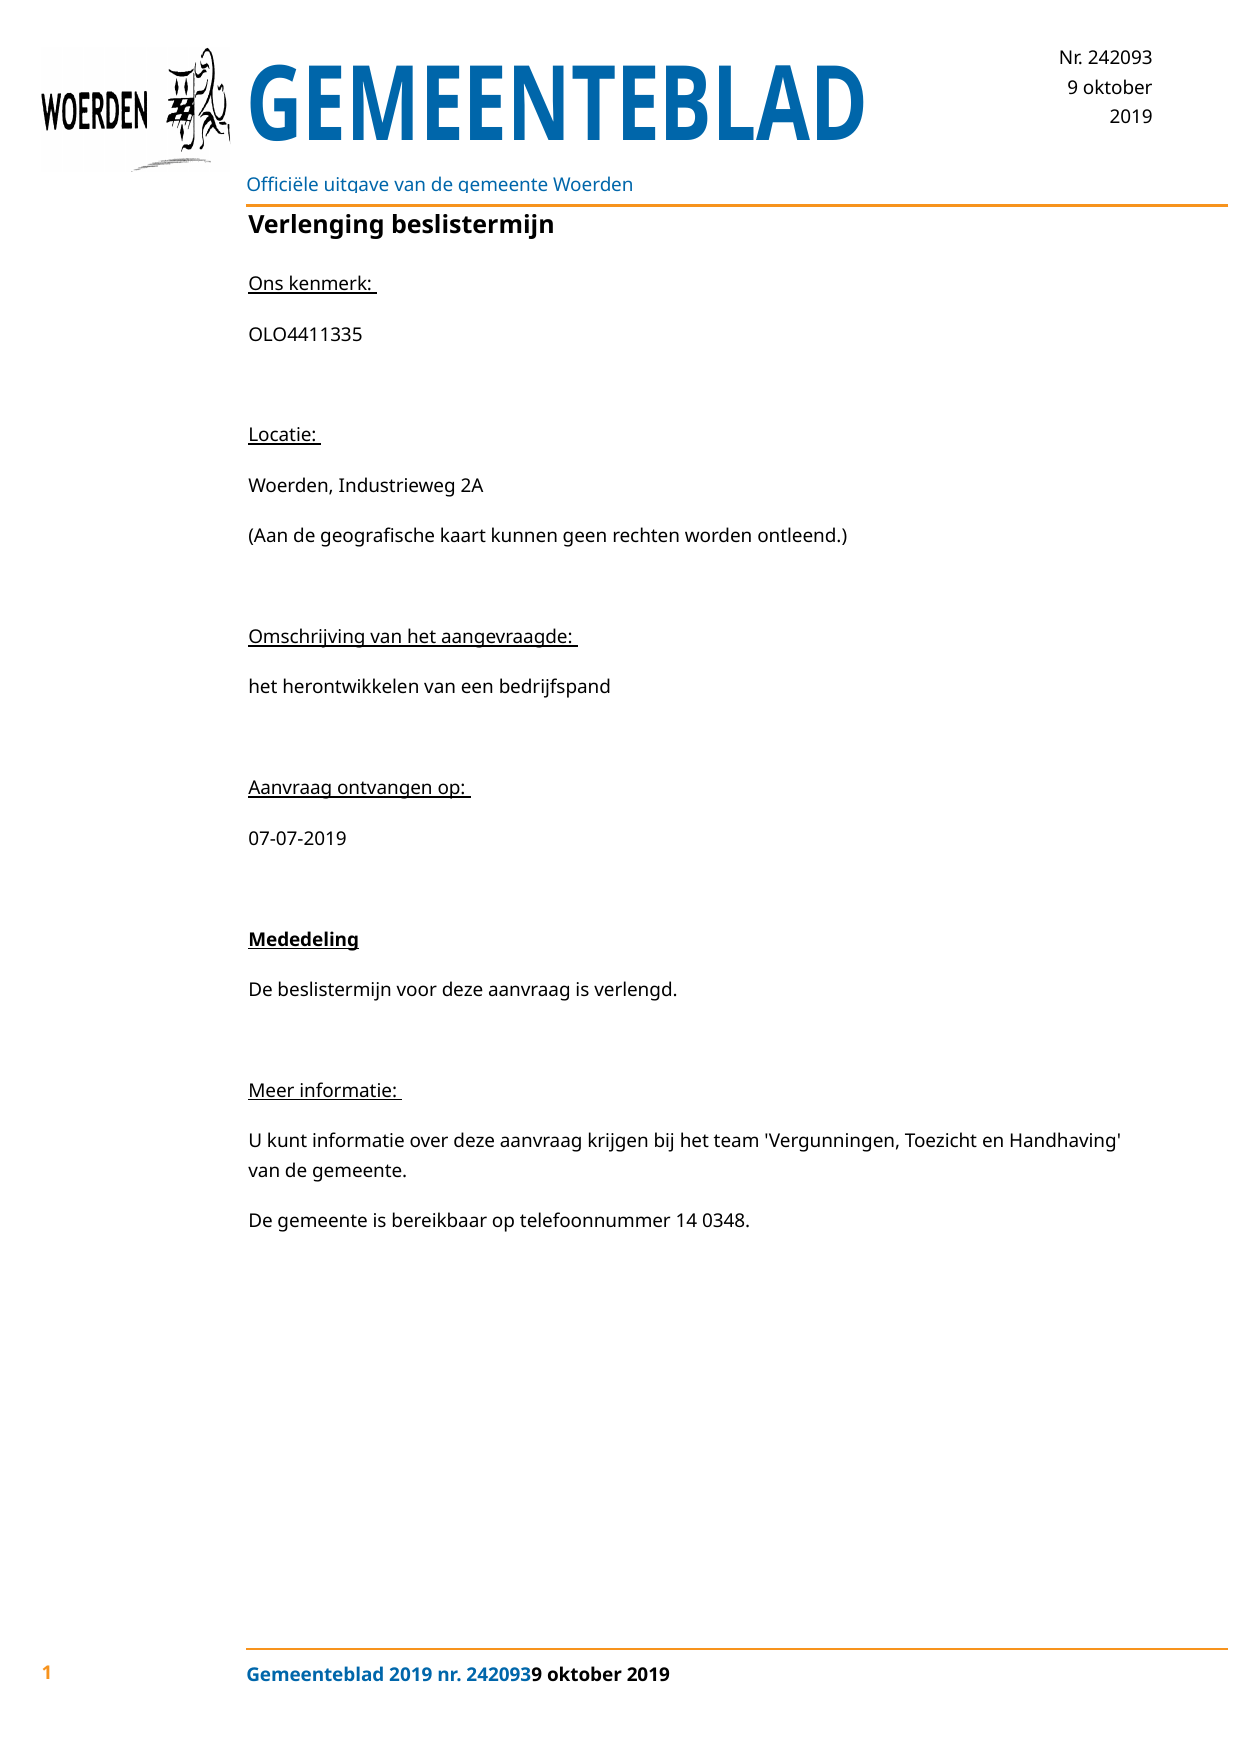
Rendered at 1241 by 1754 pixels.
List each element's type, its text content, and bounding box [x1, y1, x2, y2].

text U kunt informatie over deze aanvraag krijgen bij het team 'Vergunningen, Toezicht en Handhaving' van de gemeente. [248, 1127, 1152, 1183]
text Omschrijving van het aangevraagde: [248, 623, 1152, 649]
text Woerden, Industrieweg 2A [248, 472, 1152, 498]
text 07-07-2019 [248, 825, 1152, 851]
text Meer informatie: [248, 1077, 1152, 1103]
text De beslistermijn voor deze aanvraag is verlengd. [248, 976, 1152, 1002]
picture [41, 47, 231, 172]
text het herontwikkelen van een bedrijfspand [248, 674, 1152, 699]
text Mededeling [248, 926, 1152, 951]
text Locatie: [248, 422, 1152, 447]
text (Aan de geografische kaart kunnen geen rechten worden ontleend.) [248, 522, 1152, 548]
text Ons kenmerk: [248, 270, 1152, 296]
text Verlenging beslistermijn [248, 207, 1152, 241]
text De gemeente is bereikbaar op telefoonnummer 14 0348. [248, 1207, 1152, 1233]
text OLO4411335 [248, 321, 1152, 346]
text Aanvraag ontvangen op: [248, 774, 1152, 800]
